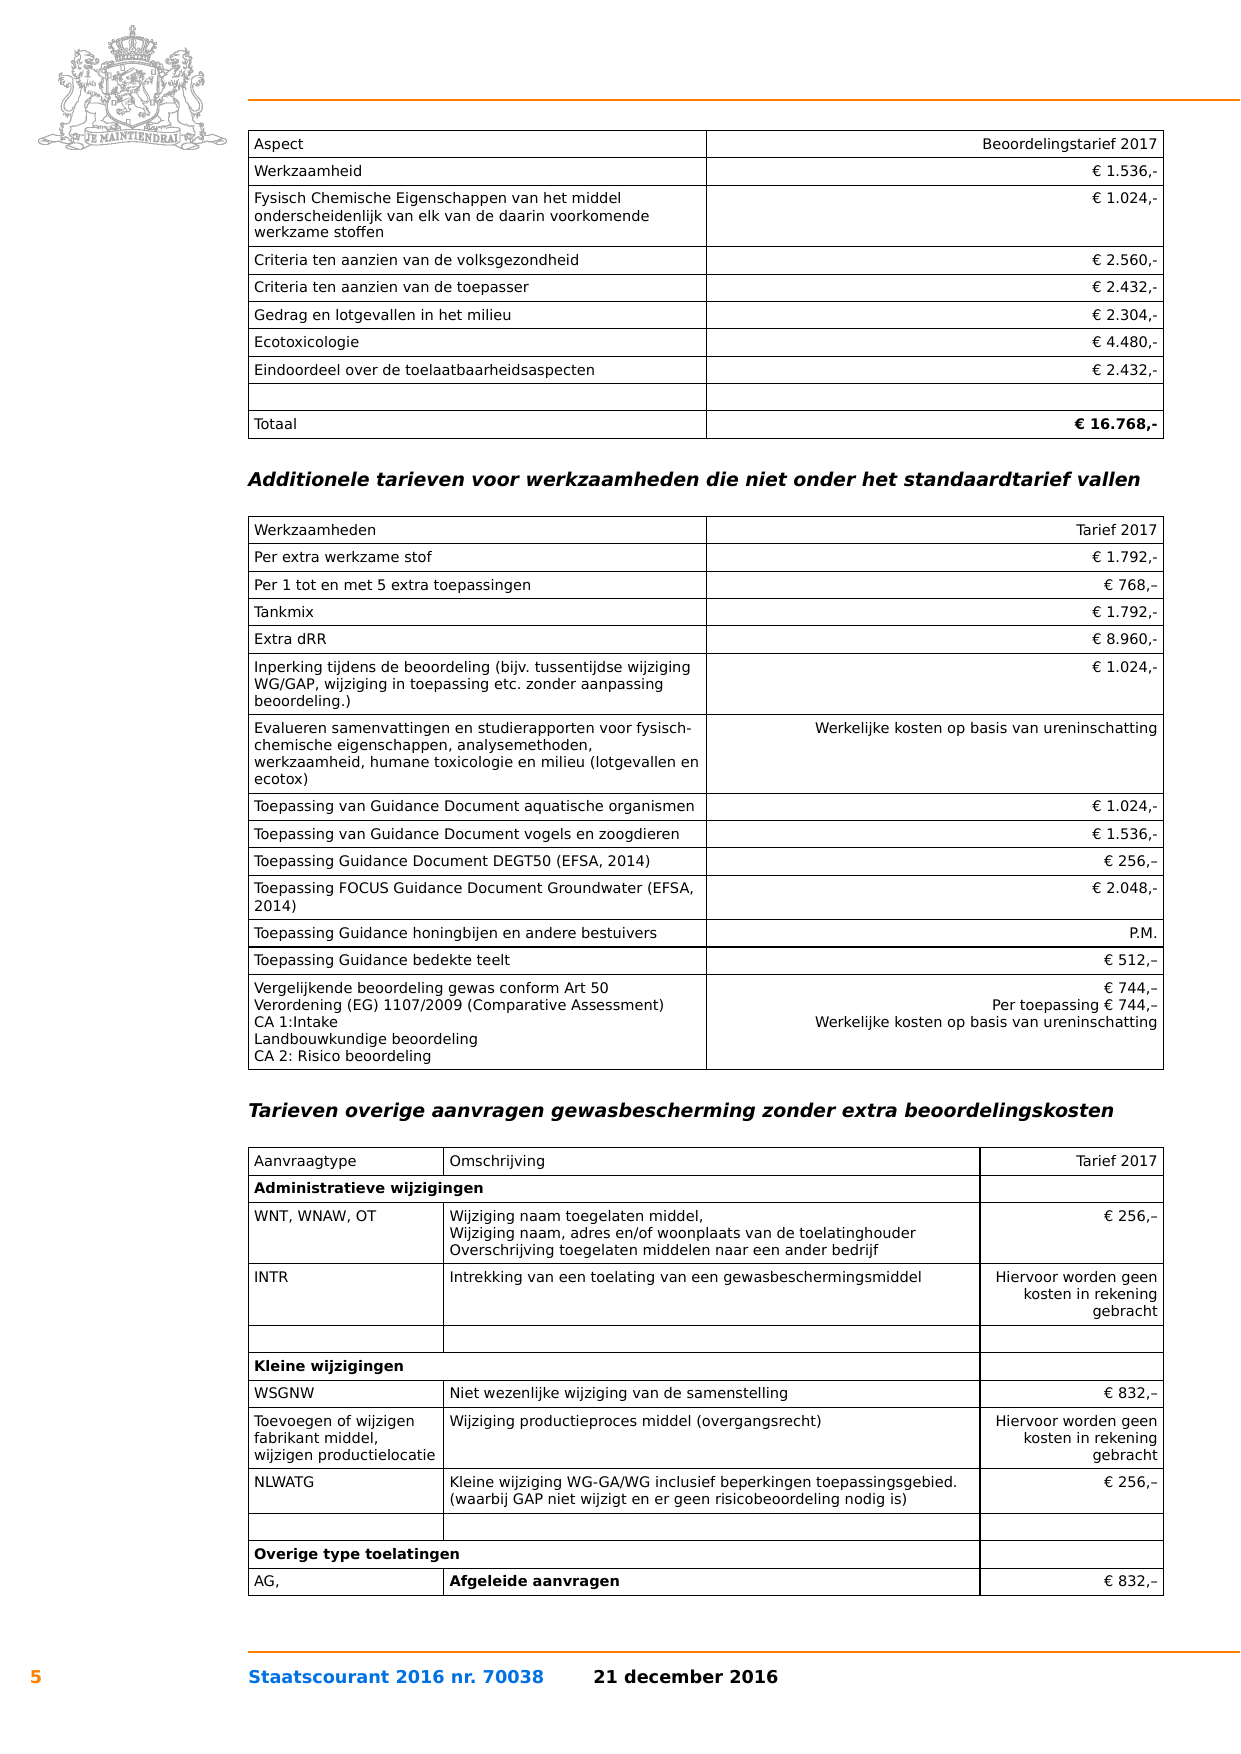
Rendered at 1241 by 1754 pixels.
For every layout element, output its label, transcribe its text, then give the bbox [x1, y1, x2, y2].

table_cell Per 1 tot en met 5 extra toepassingen [249, 572, 706, 598]
table_cell [249, 1514, 443, 1540]
table_cell Overige type toelatingen [249, 1541, 979, 1567]
table_cell € 2.048,- [707, 876, 1163, 919]
table_cell WSGNW [249, 1381, 443, 1407]
table_cell € 744,– Per toepassing € 744,– Werkelijke kosten op basis van ureninschatting [707, 975, 1163, 1069]
table_cell € 16.768,- [707, 411, 1163, 438]
table_cell € 256,– [981, 1469, 1163, 1513]
table_cell [981, 1353, 1163, 1379]
table_cell Werkzaamheid [249, 158, 706, 185]
table_cell [444, 1326, 979, 1352]
table_cell € 256,– [707, 848, 1163, 875]
table_cell € 2.432,- [707, 275, 1163, 301]
table_cell Tankmix [249, 599, 706, 625]
table_cell € 2.432,- [707, 357, 1163, 383]
table_cell [444, 1514, 979, 1540]
table_header Beoordelingstarief 2017 [707, 131, 1163, 157]
table_cell € 1.536,- [707, 821, 1163, 847]
table_cell [249, 1326, 443, 1352]
table_cell Gedrag en lotgevallen in het milieu [249, 302, 706, 328]
table_cell NLWATG [249, 1469, 443, 1513]
subtitle Additionele tarieven voor werkzaamheden die niet onder het standaardtarief vallen [248, 469, 1163, 491]
table_cell Inperking tijdens de beoordeling (bijv. tussentijdse wijziging WG/GAP, wijziging in toepassing etc. zonder aanpassing beoordeling.) [249, 654, 706, 714]
table_cell AG, [249, 1569, 443, 1595]
table_cell Evalueren samenvattingen en studierapporten voor fysisch-chemische eigenschappen, analysemethoden, werkzaamheid, humane toxicologie en milieu (lotgevallen en ecotox) [249, 715, 706, 792]
table_cell [249, 384, 706, 410]
table_cell € 2.304,- [707, 302, 1163, 328]
table_cell Ecotoxicologie [249, 329, 706, 356]
table_header Aspect [249, 131, 706, 157]
table_cell [981, 1176, 1163, 1202]
table_cell Toepassing Guidance bedekte teelt [249, 948, 706, 974]
table_cell € 4.480,- [707, 329, 1163, 356]
table_cell Toepassing FOCUS Guidance Document Groundwater (EFSA, 2014) [249, 876, 706, 919]
table_cell Totaal [249, 411, 706, 438]
table_cell € 1.792,- [707, 544, 1163, 571]
table_cell € 1.536,- [707, 158, 1163, 185]
table_cell Kleine wijzigingen [249, 1353, 979, 1379]
table_cell Per extra werkzame stof [249, 544, 706, 571]
table_cell P.M. [707, 920, 1163, 946]
table_header Werkzaamheden [249, 517, 706, 543]
table_cell Niet wezenlijke wijziging van de samenstelling [444, 1381, 979, 1407]
table_header Tarief 2017 [981, 1148, 1163, 1174]
table_cell Administratieve wijzigingen [249, 1176, 979, 1202]
picture [38, 25, 227, 150]
table_cell [707, 384, 1163, 410]
table_cell Werkelijke kosten op basis van ureninschatting [707, 715, 1163, 792]
subtitle Tarieven overige aanvragen gewasbescherming zonder extra beoordelingskosten [248, 1100, 1163, 1122]
table_cell € 1.792,- [707, 599, 1163, 625]
table_cell Vergelijkende beoordeling gewas conform Art 50 Verordening (EG) 1107/2009 (Comparative Assessment) CA 1:Intake Landbouwkundige beoordeling CA 2: Risico beoordeling [249, 975, 706, 1069]
table_cell Fysisch Chemische Eigenschappen van het middel onderscheidenlijk van elk van de daarin voorkomende werkzame stoffen [249, 186, 706, 246]
table_cell Afgeleide aanvragen [444, 1569, 979, 1595]
table_cell Toepassing Guidance honingbijen en andere bestuivers [249, 920, 706, 946]
table_cell Hiervoor worden geen kosten in rekening gebracht [981, 1408, 1163, 1468]
table_cell Wijziging productieproces middel (overgangsrecht) [444, 1408, 979, 1468]
table_cell Kleine wijziging WG-GA/WG inclusief beperkingen toepassingsgebied. (waarbij GAP niet wijzigt en er geen risicobeoordeling nodig is) [444, 1469, 979, 1513]
table_cell € 8.960,- [707, 626, 1163, 653]
table_cell Toepassing Guidance Document DEGT50 (EFSA, 2014) [249, 848, 706, 875]
table_cell € 768,– [707, 572, 1163, 598]
table_cell € 1.024,- [707, 186, 1163, 246]
table_cell [981, 1541, 1163, 1567]
table_cell Toevoegen of wijzigen fabrikant middel, wijzigen productielocatie [249, 1408, 443, 1468]
table_cell € 1.024,- [707, 654, 1163, 714]
table_cell Criteria ten aanzien van de volksgezondheid [249, 247, 706, 273]
table_cell € 2.560,- [707, 247, 1163, 273]
table_cell Criteria ten aanzien van de toepasser [249, 275, 706, 301]
table_cell Wijziging naam toegelaten middel, Wijziging naam, adres en/of woonplaats van de toelatinghouder Overschrijving toegelaten middelen naar een ander bedrijf [444, 1203, 979, 1263]
table_header Omschrijving [444, 1148, 979, 1174]
table_cell € 1.024,- [707, 794, 1163, 820]
table_header Tarief 2017 [707, 517, 1163, 543]
table_cell Eindoordeel over de toelaatbaarheidsaspecten [249, 357, 706, 383]
table_cell Extra dRR [249, 626, 706, 653]
table_cell € 832,– [981, 1569, 1163, 1595]
table_cell € 256,– [981, 1203, 1163, 1263]
table_cell € 512,– [707, 948, 1163, 974]
table_cell INTR [249, 1264, 443, 1325]
table_cell € 832,– [981, 1381, 1163, 1407]
table_cell WNT, WNAW, OT [249, 1203, 443, 1263]
table_cell Intrekking van een toelating van een gewasbeschermingsmiddel [444, 1264, 979, 1325]
table_header Aanvraagtype [249, 1148, 443, 1174]
table_cell Toepassing van Guidance Document vogels en zoogdieren [249, 821, 706, 847]
table_cell [981, 1326, 1163, 1352]
table_cell Hiervoor worden geen kosten in rekening gebracht [981, 1264, 1163, 1325]
table_cell Toepassing van Guidance Document aquatische organismen [249, 794, 706, 820]
table_cell [981, 1514, 1163, 1540]
